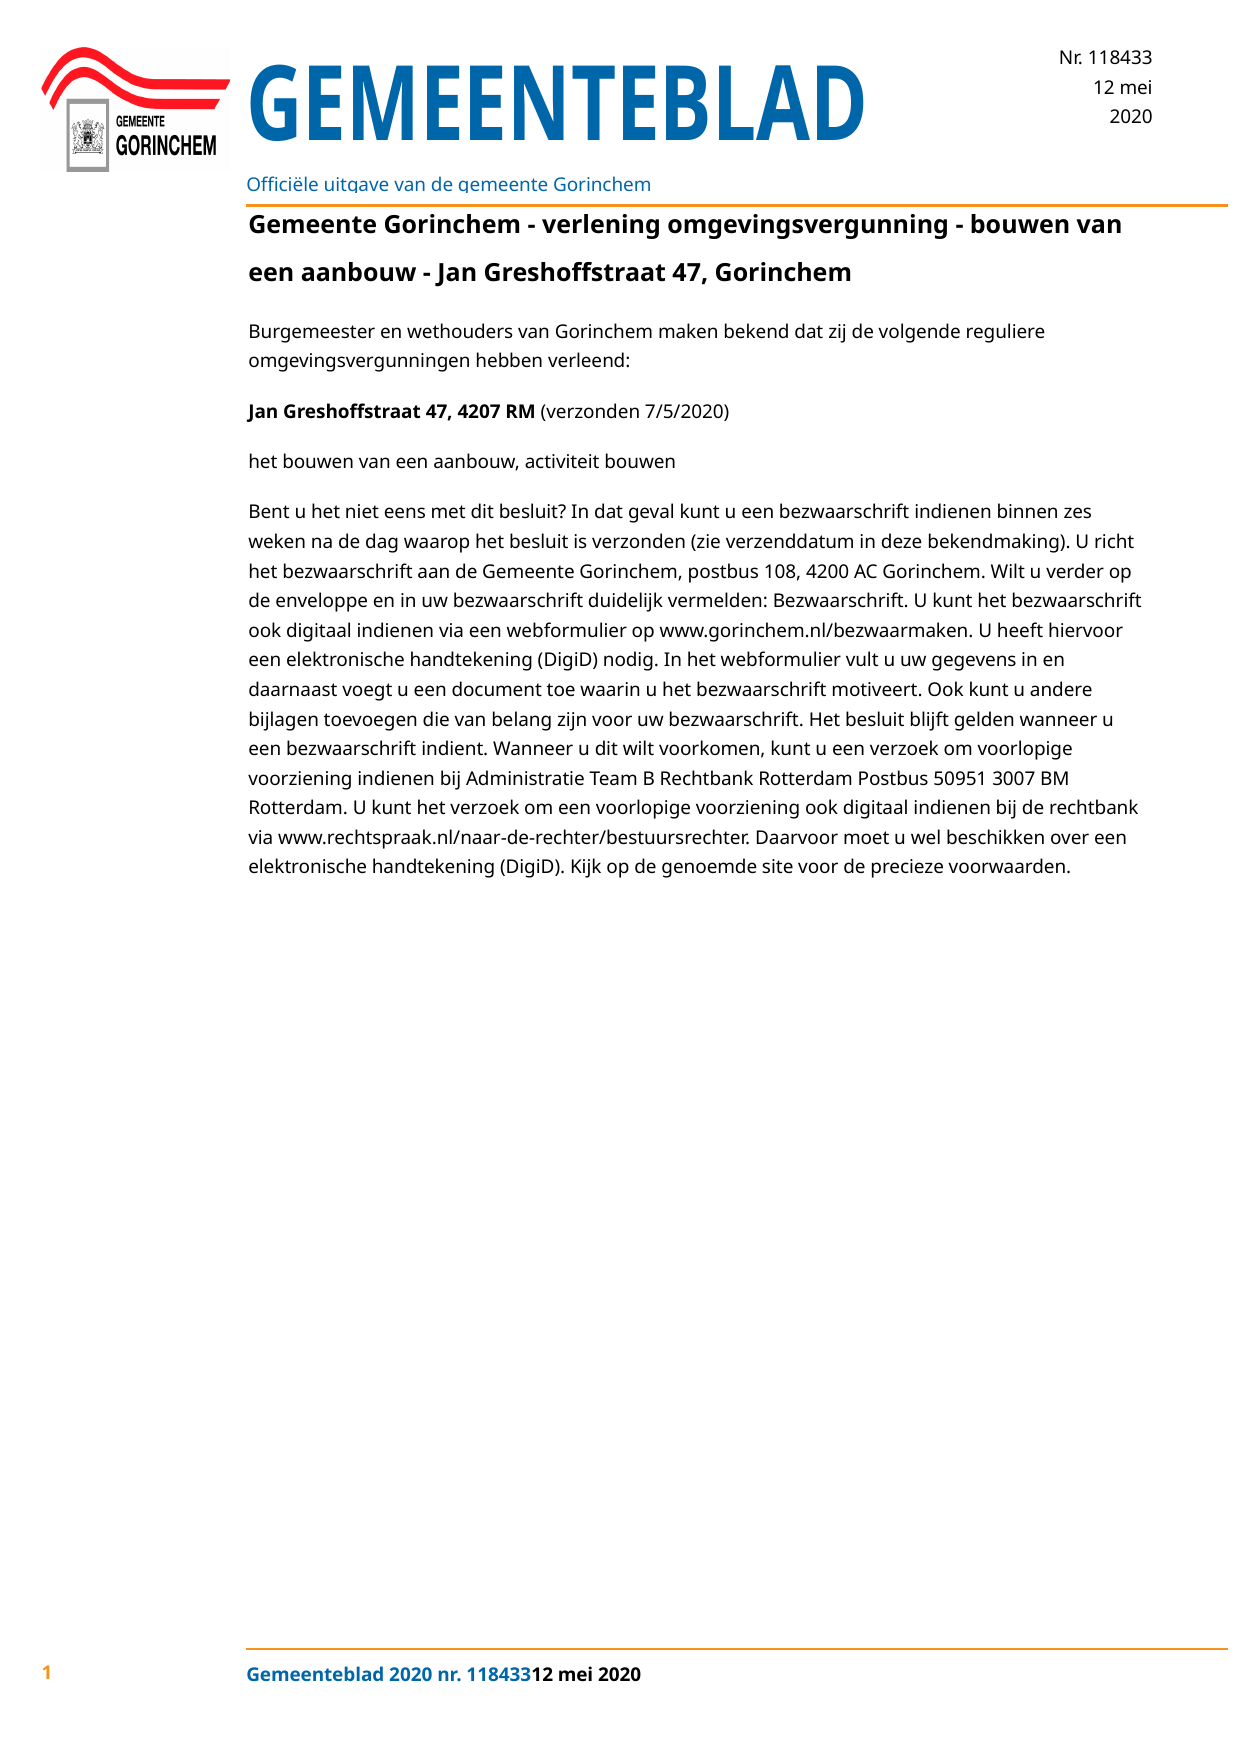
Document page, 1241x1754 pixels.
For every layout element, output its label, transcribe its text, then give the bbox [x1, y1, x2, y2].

text Gemeente Gorinchem - verlening omgevingsvergunning - bouwen van een aanbouw - Jan Greshoffstraat 47, Gorinchem [248, 207, 1152, 288]
text Burgemeester en wethouders van Gorinchem maken bekend dat zij de volgende reguliere omgevingsvergunningen hebben verleend: [248, 318, 1152, 373]
text Jan Greshoffstraat 47, 4207 RM (verzonden 7/5/2020) [248, 398, 1152, 424]
text het bouwen van een aanbouw, activiteit bouwen [248, 448, 1152, 474]
text Bent u het niet eens met dit besluit? In dat geval kunt u een bezwaarschrift indienen binnen zes weken na de dag waarop het besluit is verzonden (zie verzenddatum in deze bekendmaking). U richt het bezwaarschrift aan de Gemeente Gorinchem, postbus 108, 4200 AC Gorinchem. Wilt u verder op de enveloppe en in uw bezwaarschrift duidelijk vermelden: Bezwaarschrift. U kunt het bezwaarschrift ook digitaal indienen via een webformulier op www.gorinchem.nl/bezwaarmaken. U heeft hiervoor een elektronische handtekening (DigiD) nodig. In het webformulier vult u uw gegevens in en daarnaast voegt u een document toe waarin u het bezwaarschrift motiveert. Ook kunt u andere bijlagen toevoegen die van belang zijn voor uw bezwaarschrift. Het besluit blijft gelden wanneer u een bezwaarschrift indient. Wanneer u dit wilt voorkomen, kunt u een verzoek om voorlopige voorziening indienen bij Administratie Team B Rechtbank Rotterdam Postbus 50951 3007 BM Rotterdam. U kunt het verzoek om een voorlopige voorziening ook digitaal indienen bij de rechtbank via www.rechtspraak.nl/naar-de-rechter/bestuursrechter. Daarvoor moet u wel beschikken over een elektronische handtekening (DigiD). Kijk op de genoemde site voor de precieze voorwaarden. [248, 499, 1152, 879]
picture [41, 47, 231, 172]
